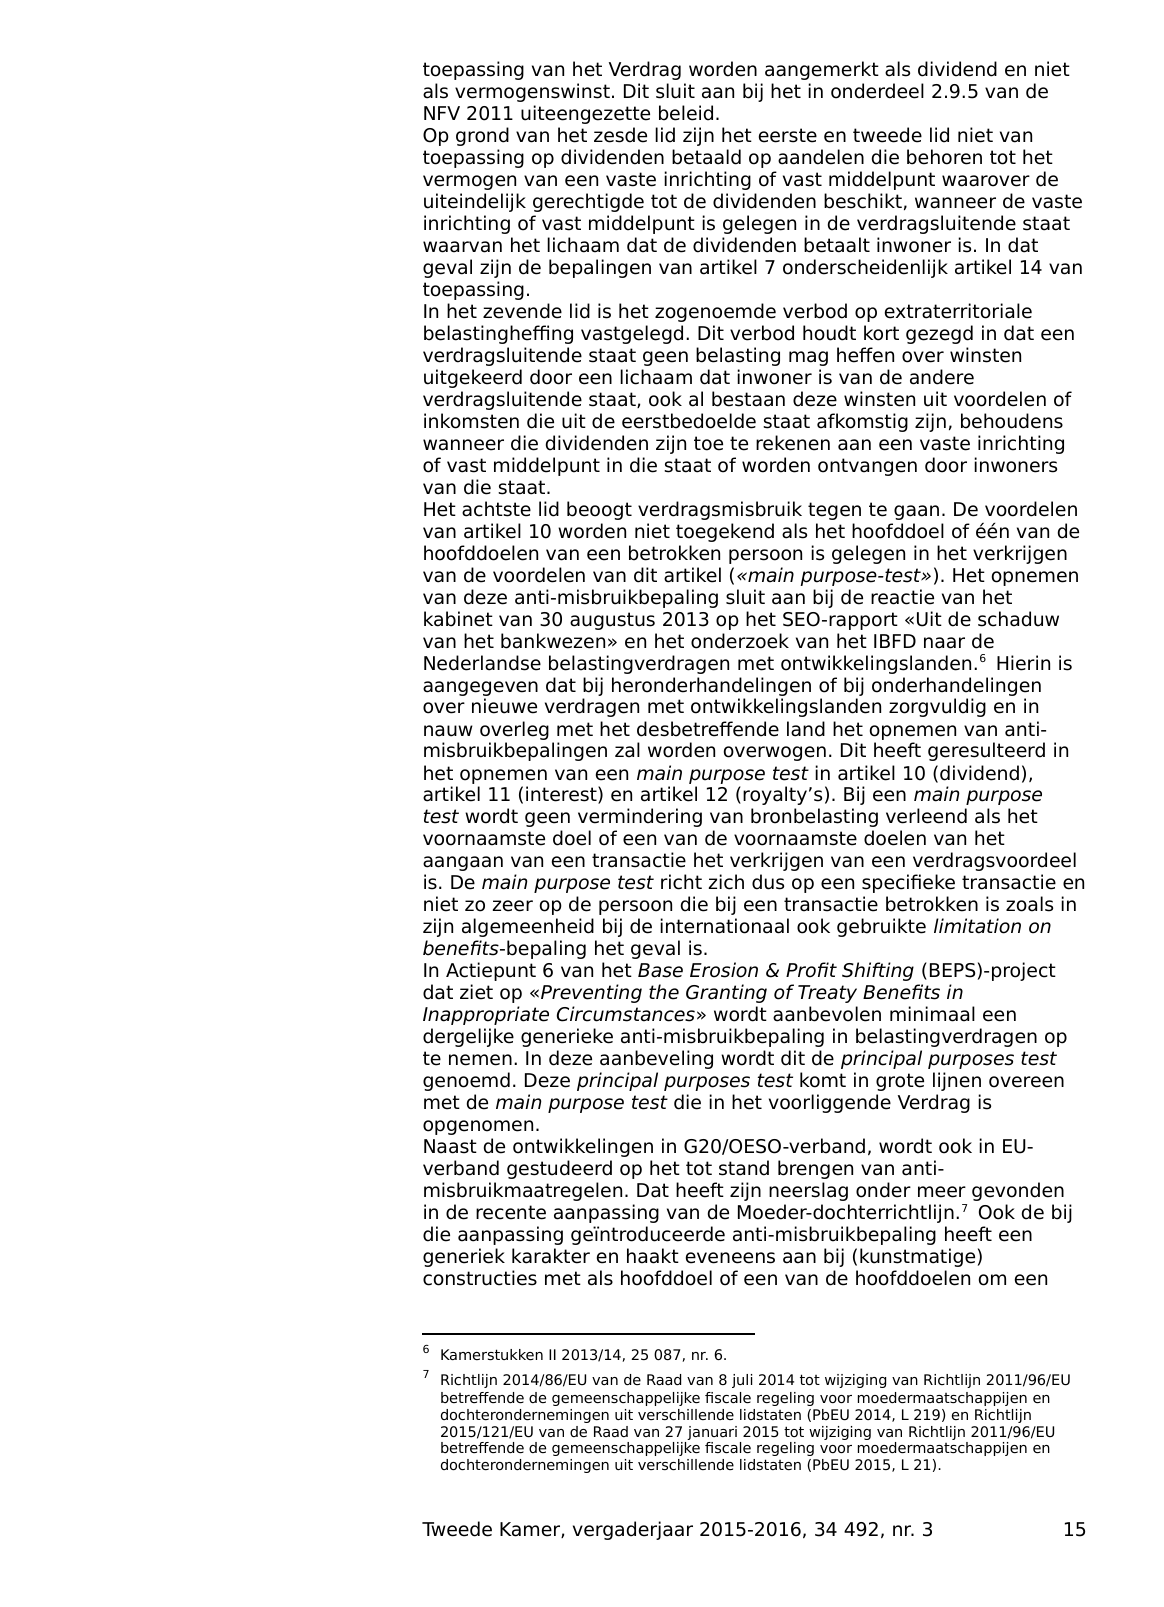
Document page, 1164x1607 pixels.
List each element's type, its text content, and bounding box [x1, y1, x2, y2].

text Op grond van het zesde lid zijn het eerste en tweede lid niet van toepassing op dividenden betaald op aandelen die behoren tot het vermogen van een vaste inrichting of vast middelpunt waarover de uiteindelijk gerechtigde tot de dividenden beschikt, wanneer de vaste inrichting of vast middelpunt is gelegen in de verdragsluitende staat waarvan het lichaam dat de dividenden betaalt inwoner is. In dat geval zijn de bepalingen van artikel 7 onderscheidenlijk artikel 14 van toepassing. [422, 125, 1087, 301]
text Naast de ontwikkelingen in G20/OESO-verband, wordt ook in EU-verband gestudeerd op het tot stand brengen van anti-misbruikmaatregelen. Dat heeft zijn neerslag onder meer gevonden in de recente aanpassing van de Moeder-dochterrichtlijn. Ook de bij die aanpassing geïntroduceerde anti-misbruikbepaling heeft een generiek karakter en haakt eveneens aan bij (kunstmatige) constructies met als hoofddoel of een van de hoofddoelen om een [422, 1136, 1087, 1290]
text Richtlijn 2014/86/EU van de Raad van 8 juli 2014 tot wijziging van Richtlijn 2011/96/EU betreffende de gemeenschappelijke fiscale regeling voor moedermaatschappijen en dochterondernemingen uit verschillende lidstaten (PbEU 2014, L 219) en Richtlijn 2015/121/EU van de Raad van 27 januari 2015 tot wijziging van Richtlijn 2011/96/EU betreffende de gemeenschappelijke fiscale regeling voor moedermaatschappijen en dochterondernemingen uit verschillende lidstaten (PbEU 2015, L 21). [422, 1368, 1087, 1474]
text In het zevende lid is het zogenoemde verbod op extraterritoriale belastingheffing vastgelegd. Dit verbod houdt kort gezegd in dat een verdragsluitende staat geen belasting mag heffen over winsten uitgekeerd door een lichaam dat inwoner is van de andere verdragsluitende staat, ook al bestaan deze winsten uit voordelen of inkomsten die uit de eerstbedoelde staat afkomstig zijn, behoudens wanneer die dividenden zijn toe te rekenen aan een vaste inrichting of vast middelpunt in die staat of worden ontvangen door inwoners van die staat. [422, 301, 1087, 499]
text toepassing van het Verdrag worden aangemerkt als dividend en niet als vermogenswinst. Dit sluit aan bij het in onderdeel 2.9.5 van de NFV 2011 uiteengezette beleid. [422, 59, 1087, 125]
text Het achtste lid beoogt verdragsmisbruik tegen te gaan. De voordelen van artikel 10 worden niet toegekend als het hoofddoel of één van de hoofddoelen van een betrokken persoon is gelegen in het verkrijgen van de voordelen van dit artikel («main purpose-test»). Het opnemen van deze anti-misbruikbepaling sluit aan bij de reactie van het kabinet van 30 augustus 2013 op het SEO-rapport «Uit de schaduw van het bankwezen» en het onderzoek van het IBFD naar de Nederlandse belastingverdragen met ontwikkelingslanden. Hierin is aangegeven dat bij heronderhandelingen of bij onderhandelingen over nieuwe verdragen met ontwikkelingslanden zorgvuldig en in nauw overleg met het desbetreffende land het opnemen van anti-misbruikbepalingen zal worden overwogen. Dit heeft geresulteerd in het opnemen van een main purpose test in artikel 10 (dividend), artikel 11 (interest) en artikel 12 (royalty’s). Bij een main purpose test wordt geen vermindering van bronbelasting verleend als het voornaamste doel of een van de voornaamste doelen van het aangaan van een transactie het verkrijgen van een verdragsvoordeel is. De main purpose test richt zich dus op een specifieke transactie en niet zo zeer op de persoon die bij een transactie betrokken is zoals in zijn algemeenheid bij de internationaal ook gebruikte limitation on benefits-bepaling het geval is. [422, 499, 1087, 960]
text Kamerstukken II 2013/14, 25 087, nr. 6. [422, 1343, 1087, 1365]
text In Actiepunt 6 van het Base Erosion & Profit Shifting (BEPS)-project dat ziet op «Preventing the Granting of Treaty Benefits in Inappropriate Circumstances» wordt aanbevolen minimaal een dergelijke generieke anti-misbruikbepaling in belastingverdragen op te nemen. In deze aanbeveling wordt dit de principal purposes test genoemd. Deze principal purposes test komt in grote lijnen overeen met de main purpose test die in het voorliggende Verdrag is opgenomen. [422, 960, 1087, 1136]
